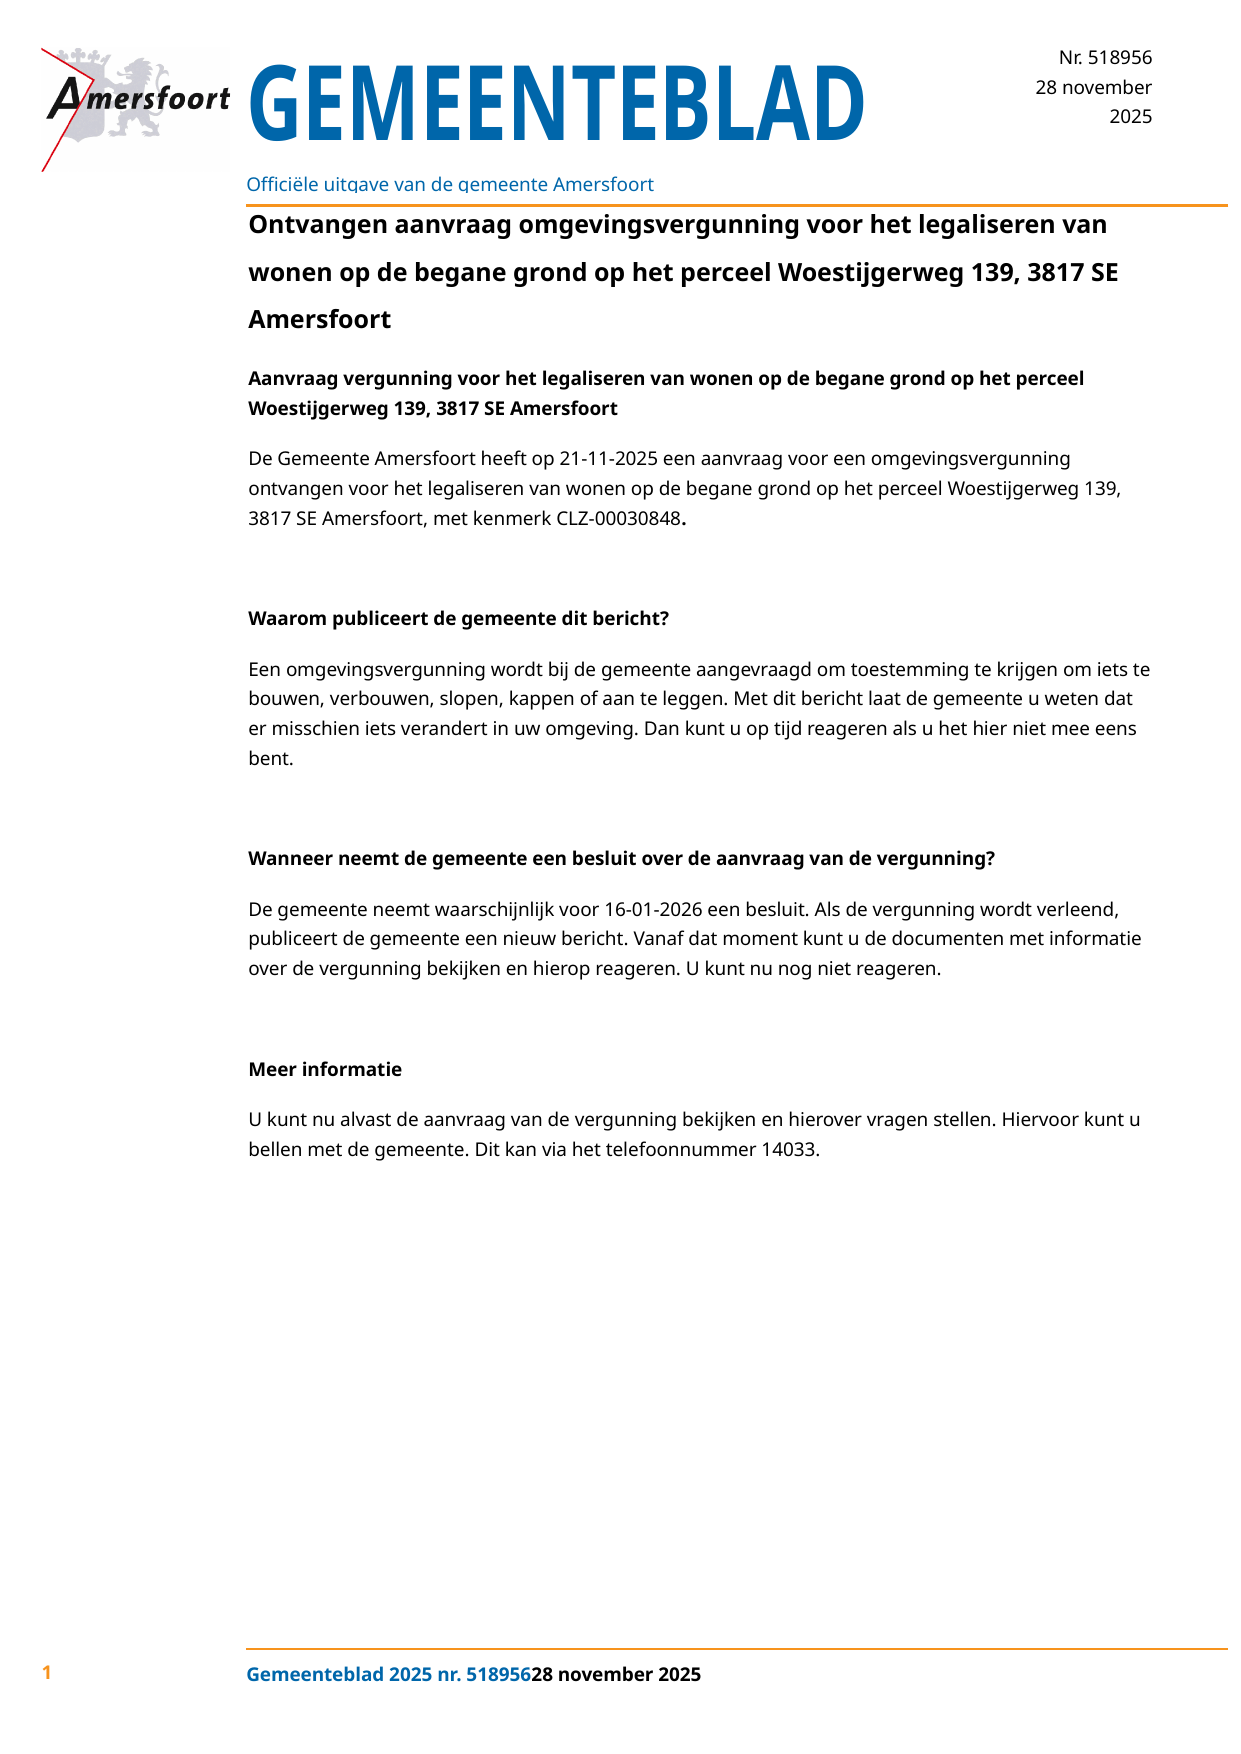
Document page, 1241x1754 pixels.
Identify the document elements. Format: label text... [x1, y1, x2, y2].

text U kunt nu alvast de aanvraag van de vergunning bekijken en hierover vragen stellen. Hiervoor kunt u bellen met de gemeente. Dit kan via het telefoonnummer 14033. [248, 1106, 1152, 1162]
text Wanneer neemt de gemeente een besluit over de aanvraag van de vergunning? [248, 846, 1152, 871]
text De gemeente neemt waarschijnlijk voor 16-01-2026 een besluit. Als de vergunning wordt verleend, publiceert de gemeente een nieuw bericht. Vanaf dat moment kunt u de documenten met informatie over de vergunning bekijken en hierop reageren. U kunt nu nog niet reageren. [248, 896, 1152, 981]
text Waarom publiceert de gemeente dit bericht? [248, 606, 1152, 631]
text De Gemeente Amersfoort heeft op 21-11-2025 een aanvraag voor een omgevingsvergunning ontvangen voor het legaliseren van wonen op de begane grond op het perceel Woestijgerweg 139, 3817 SE Amersfoort, met kenmerk CLZ-00030848. [248, 446, 1152, 530]
text Aanvraag vergunning voor het legaliseren van wonen op de begane grond op het perceel Woestijgerweg 139, 3817 SE Amersfoort [248, 366, 1152, 421]
text Ontvangen aanvraag omgevingsvergunning voor het legaliseren van wonen op de begane grond op het perceel Woestijgerweg 139, 3817 SE Amersfoort [248, 207, 1152, 336]
picture [41, 47, 231, 172]
text Een omgevingsvergunning wordt bij de gemeente aangevraagd om toestemming te krijgen om iets te bouwen, verbouwen, slopen, kappen of aan te leggen. Met dit bericht laat de gemeente u weten dat er misschien iets verandert in uw omgeving. Dan kunt u op tijd reageren als u het hier niet mee eens bent. [248, 656, 1152, 770]
text Meer informatie [248, 1056, 1152, 1082]
